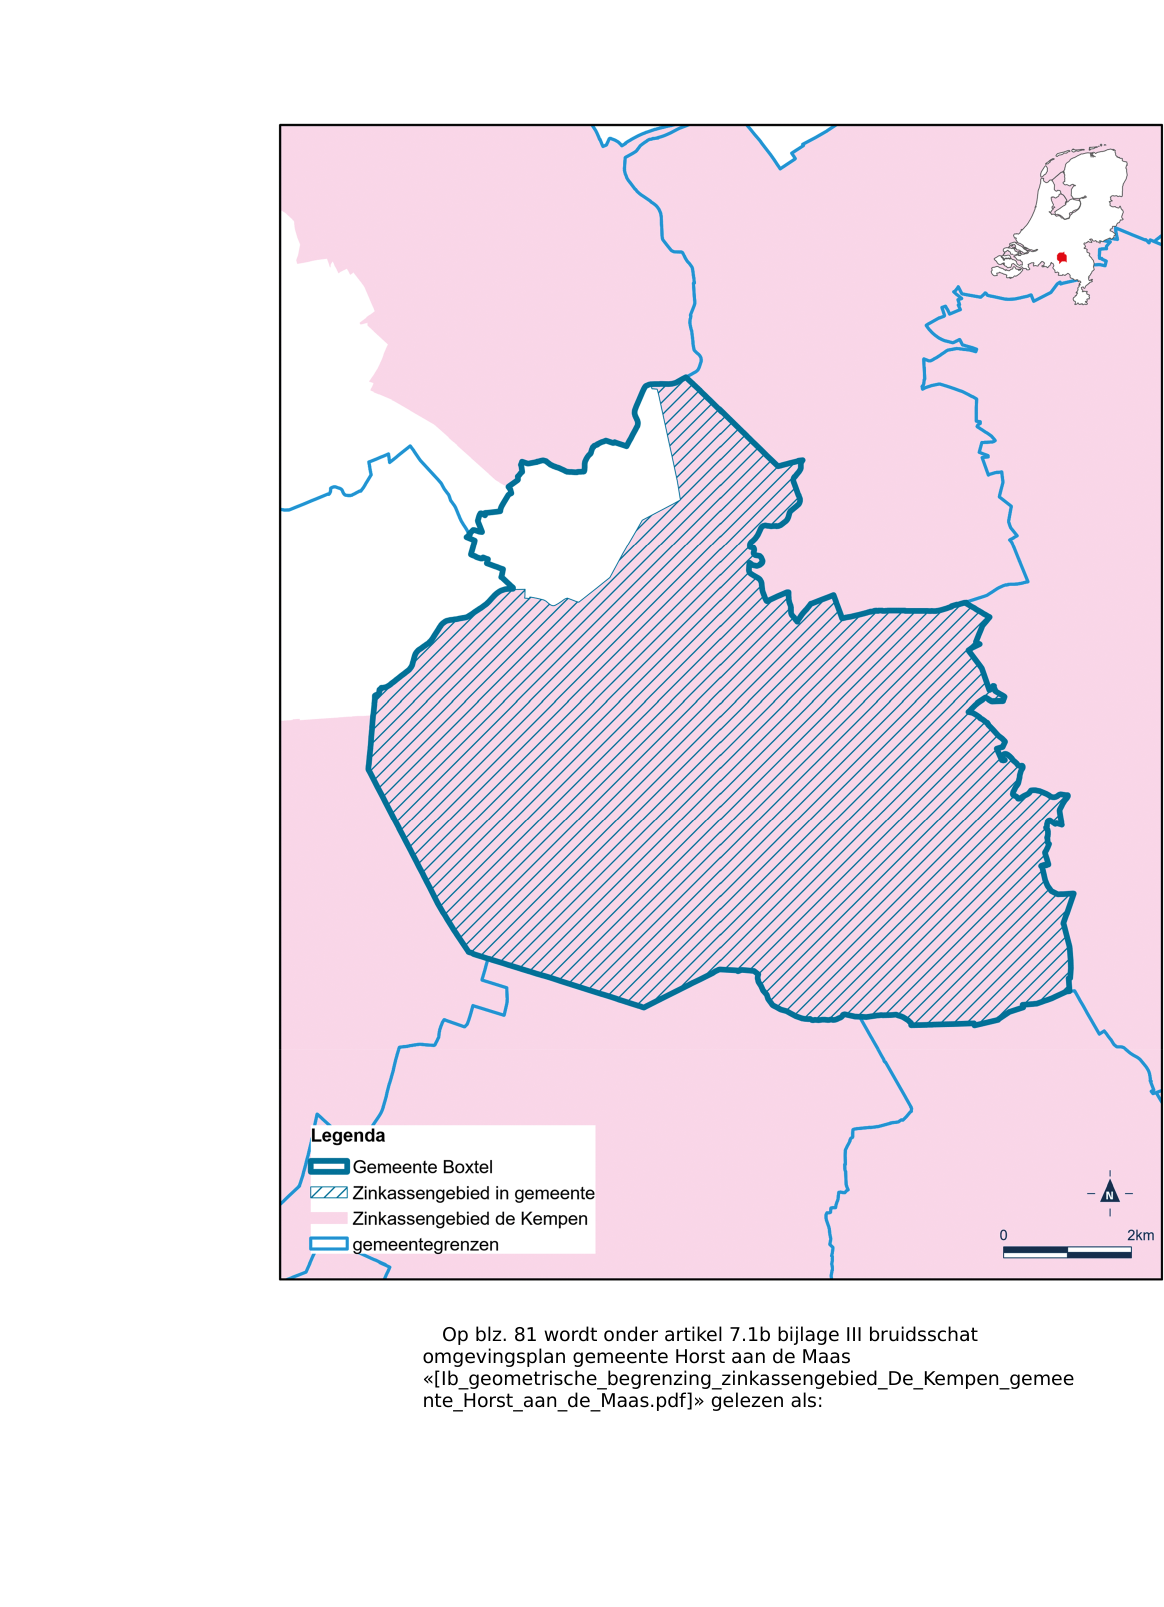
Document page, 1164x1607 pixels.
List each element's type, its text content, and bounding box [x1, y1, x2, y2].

text Op blz. 81 wordt onder artikel 7.1b bijlage III bruidsschat omgevingsplan gemeente Horst aan de Maas «[Ib_geometrische_begrenzing_zinkassengebied_De_Kempen_gemeente_Horst_aan_de_Maas.pdf]» gelezen als: [422, 1324, 1087, 1412]
picture [277, 122, 1164, 1281]
